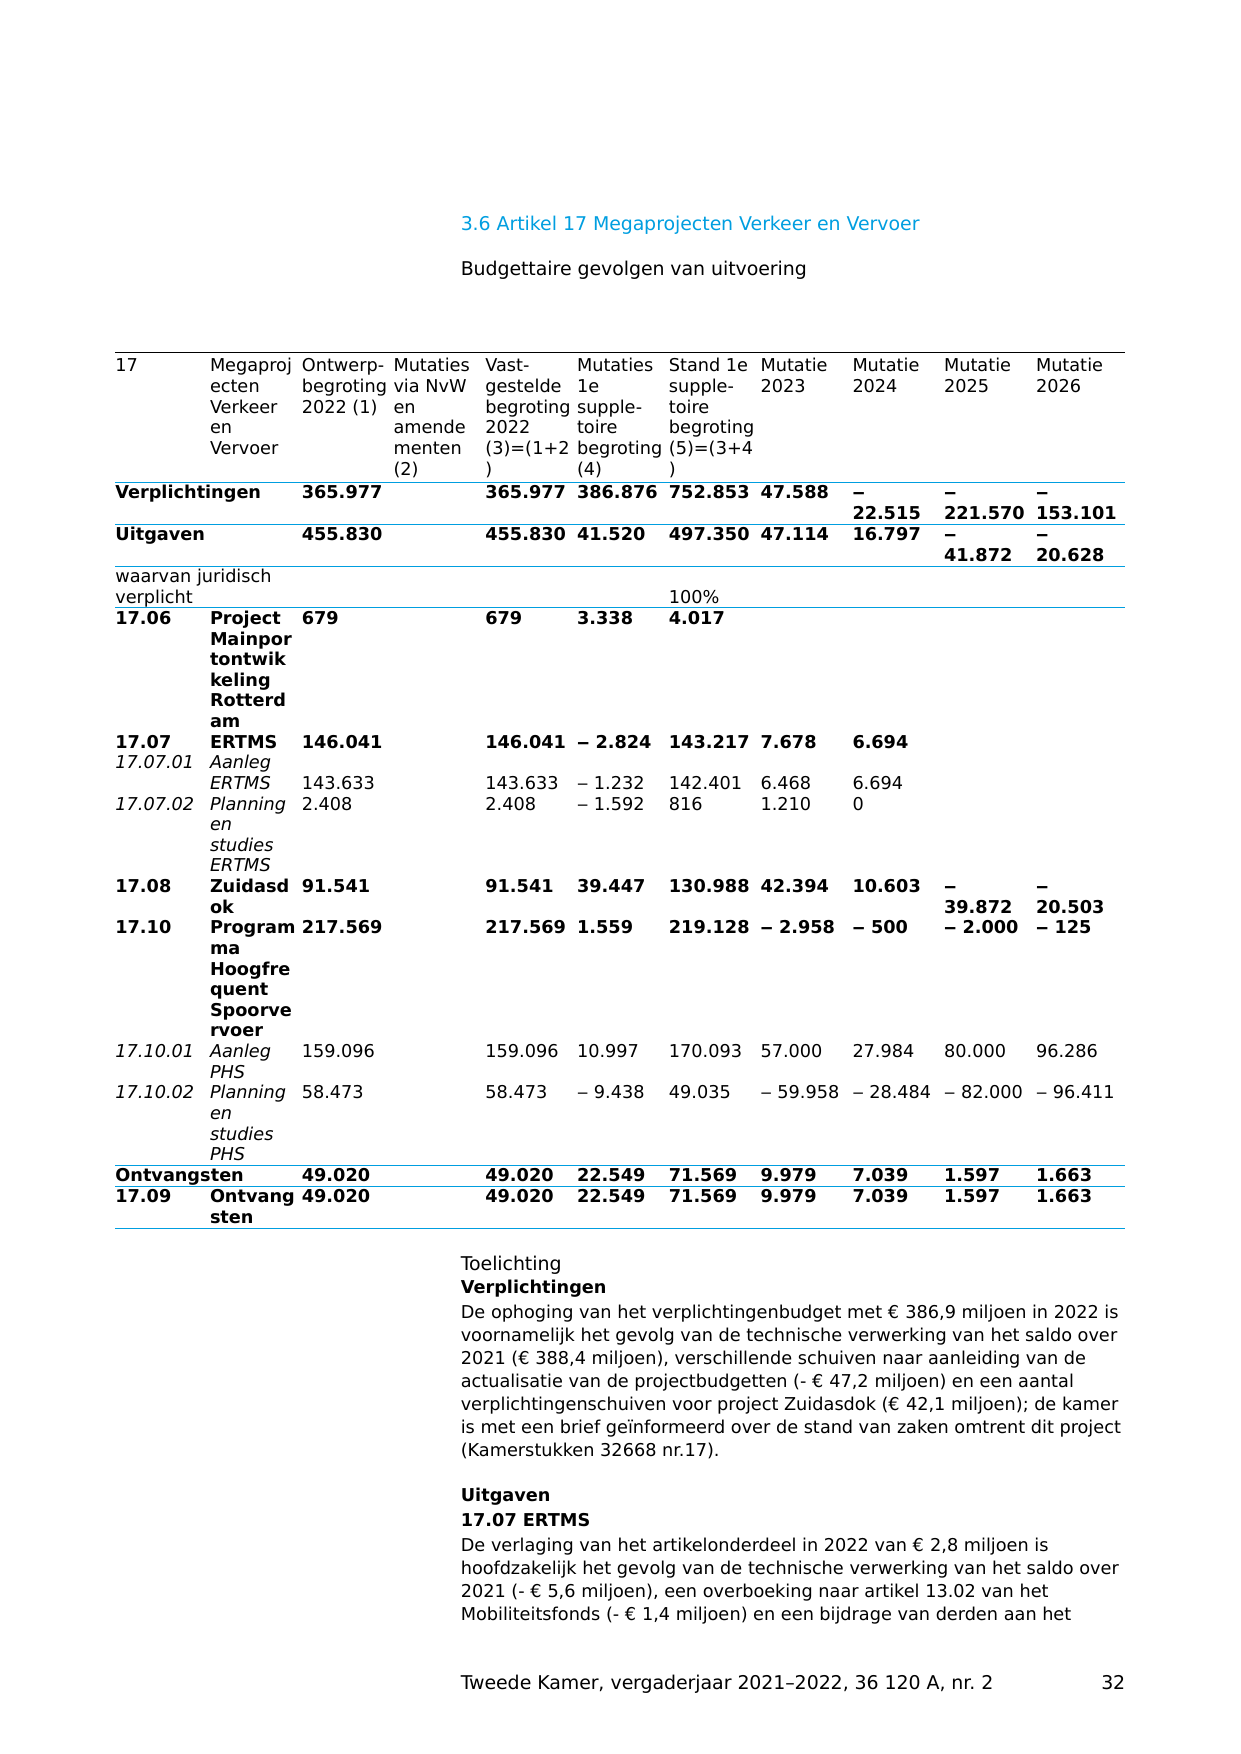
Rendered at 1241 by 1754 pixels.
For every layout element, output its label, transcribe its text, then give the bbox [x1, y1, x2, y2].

table_cell 365.977 [482, 483, 574, 524]
table_cell 0 [849, 794, 941, 876]
table_cell 17.08 [115, 876, 207, 917]
table_cell 455.830 [482, 525, 574, 566]
table_cell ‒ 28.484 [849, 1082, 941, 1165]
table_cell 1.597 [941, 1166, 1033, 1186]
table_cell 7.678 [758, 732, 849, 752]
table_cell Aanleg PHS [207, 1041, 299, 1082]
table_cell 80.000 [941, 1041, 1033, 1082]
table_cell 49.020 [299, 1166, 390, 1186]
table_cell 100% [666, 567, 757, 607]
table_cell 17.07.02 [115, 794, 207, 876]
table_cell 17.10 [115, 917, 207, 1041]
table_cell ‒ 125 [1033, 917, 1125, 1041]
table_cell [1033, 608, 1125, 732]
table_cell 219.128 [666, 917, 757, 1041]
table_cell 497.350 [666, 525, 757, 566]
table_cell 6.694 [849, 752, 941, 793]
table_cell [1033, 567, 1125, 607]
table_cell 96.286 [1033, 1041, 1125, 1082]
table_cell 1.597 [941, 1187, 1033, 1228]
table_cell 143.217 [666, 732, 757, 752]
text 17.07 ERTMS [461, 1508, 1125, 1531]
table_cell [574, 567, 666, 607]
table_cell [390, 917, 482, 1041]
table_cell 49.020 [482, 1166, 574, 1186]
table_cell 47.588 [758, 483, 849, 524]
table_cell 91.541 [482, 876, 574, 917]
table_cell ‒ 39.872 [941, 876, 1033, 917]
table_cell 49.020 [299, 1187, 390, 1228]
table_cell 7.039 [849, 1187, 941, 1228]
table_cell [849, 608, 941, 732]
table_cell [299, 567, 390, 607]
table_cell 6.468 [758, 752, 849, 793]
table_cell ‒ 221.570 [941, 483, 1033, 524]
table_cell ‒ 2.000 [941, 917, 1033, 1041]
table_cell Ontvangsten [115, 1166, 299, 1186]
table_cell 58.473 [299, 1082, 390, 1165]
table_cell 58.473 [482, 1082, 574, 1165]
table_cell [390, 732, 482, 752]
table_cell 1.663 [1033, 1166, 1125, 1186]
table_cell 217.569 [482, 917, 574, 1041]
table_cell 159.096 [299, 1041, 390, 1082]
table_cell 9.979 [758, 1187, 849, 1228]
table_cell Ontwerp-begroting 2022 (1) [299, 353, 390, 482]
table_cell ‒ 59.958 [758, 1082, 849, 1165]
table_cell 217.569 [299, 917, 390, 1041]
table_cell [390, 794, 482, 876]
table_cell ‒ 22.515 [849, 483, 941, 524]
table_cell 10.603 [849, 876, 941, 917]
table_cell [390, 483, 482, 524]
table_cell [390, 1166, 482, 1186]
table_cell ‒ 1.592 [574, 794, 666, 876]
table_cell 1.663 [1033, 1187, 1125, 1228]
table_cell 9.979 [758, 1166, 849, 1186]
table_cell Mutatie 2024 [849, 353, 941, 482]
table_cell Programma Hoogfrequent Spoorvervoer [207, 917, 299, 1041]
table_cell ERTMS [207, 732, 299, 752]
table_cell Stand 1e supple-toire begroting (5)=(3+4) [666, 353, 757, 482]
table_cell Vast-gestelde begroting 2022 (3)=(1+2) [482, 353, 574, 482]
table_cell 142.401 [666, 752, 757, 793]
table_cell [390, 1041, 482, 1082]
table_cell 130.988 [666, 876, 757, 917]
table_cell [390, 1082, 482, 1165]
table_cell ‒ 2.824 [574, 732, 666, 752]
table_cell 17 [115, 353, 207, 482]
table_cell 386.876 [574, 483, 666, 524]
table_cell [1033, 752, 1125, 793]
table_cell Mutatie 2026 [1033, 353, 1125, 482]
table_cell Planning en studies PHS [207, 1082, 299, 1165]
table_cell waarvan juridisch verplicht [115, 567, 299, 607]
table_cell [482, 567, 574, 607]
table_cell 17.09 [115, 1187, 207, 1228]
table_cell Mutaties via NvW en amendementen (2) [390, 353, 482, 482]
table_cell 679 [299, 608, 390, 732]
table_cell 22.549 [574, 1187, 666, 1228]
table_cell 455.830 [299, 525, 390, 566]
table_cell 17.10.02 [115, 1082, 207, 1165]
title Toelichting [461, 1253, 1125, 1275]
table_cell [941, 794, 1033, 876]
table_cell ‒ 2.958 [758, 917, 849, 1041]
table_cell [390, 525, 482, 566]
table_cell 22.549 [574, 1166, 666, 1186]
table_cell 1.210 [758, 794, 849, 876]
table_cell [390, 876, 482, 917]
table_cell 1.559 [574, 917, 666, 1041]
table_cell 47.114 [758, 525, 849, 566]
table_cell 27.984 [849, 1041, 941, 1082]
table_cell Planning en studies ERTMS [207, 794, 299, 876]
table_cell [1033, 794, 1125, 876]
table_cell Mutaties 1e supple-toire begroting (4) [574, 353, 666, 482]
table_cell ‒ 153.101 [1033, 483, 1125, 524]
table_cell ‒ 9.438 [574, 1082, 666, 1165]
table_cell 816 [666, 794, 757, 876]
table_cell 17.10.01 [115, 1041, 207, 1082]
table_cell Mutatie 2023 [758, 353, 849, 482]
table_cell [390, 752, 482, 793]
table_cell 42.394 [758, 876, 849, 917]
table_cell 10.997 [574, 1041, 666, 1082]
table_cell ‒ 20.628 [1033, 525, 1125, 566]
table_cell 57.000 [758, 1041, 849, 1082]
table_cell [758, 567, 849, 607]
table_cell [941, 567, 1033, 607]
table_cell 17.07 [115, 732, 207, 752]
table_cell Project Mainportontwikkeling Rotterdam [207, 608, 299, 732]
table_cell 41.520 [574, 525, 666, 566]
table_cell 71.569 [666, 1166, 757, 1186]
table_cell 7.039 [849, 1166, 941, 1186]
table_cell ‒ 500 [849, 917, 941, 1041]
table_cell [390, 567, 482, 607]
table_cell [941, 752, 1033, 793]
table_cell 39.447 [574, 876, 666, 917]
table_cell Verplichtingen [115, 483, 299, 524]
table_cell 143.633 [299, 752, 390, 793]
table_cell [849, 567, 941, 607]
table_cell [941, 608, 1033, 732]
table_cell 16.797 [849, 525, 941, 566]
title Budgettaire gevolgen van uitvoering [461, 258, 1125, 280]
table_cell [941, 732, 1033, 752]
table_cell 170.093 [666, 1041, 757, 1082]
table_cell Zuidasdok [207, 876, 299, 917]
table_header Tabel 9 Budgettaire gevolgen van uitvoering art. 17 Megaprojecten verkeer en vervoer (bedragen x € 1.000) [115, 304, 1125, 352]
table_cell ‒ 96.411 [1033, 1082, 1125, 1165]
table_cell Uitgaven [115, 525, 299, 566]
table_cell [758, 608, 849, 732]
table_cell 143.633 [482, 752, 574, 793]
table_cell 3.338 [574, 608, 666, 732]
table_cell 71.569 [666, 1187, 757, 1228]
table_cell 146.041 [482, 732, 574, 752]
table_cell 6.694 [849, 732, 941, 752]
table_cell [390, 608, 482, 732]
table_cell Mutatie 2025 [941, 353, 1033, 482]
table_cell 91.541 [299, 876, 390, 917]
text De ophoging van het verplichtingenbudget met € 386,9 miljoen in 2022 is voornamelijk het gevolg van de technische verwerking van het saldo over 2021 (€ 388,4 miljoen), verschillende schuiven naar aanleiding van de actualisatie van de projectbudgetten (- € 47,2 miljoen) en een aantal verplichtingenschuiven voor project Zuidasdok (€ 42,1 miljoen); de kamer is met een brief geïnformeerd over de stand van zaken omtrent dit project (Kamerstukken 32668 nr.17). [461, 1300, 1125, 1461]
table_cell 2.408 [482, 794, 574, 876]
title 3.6 Artikel 17 Megaprojecten Verkeer en Vervoer [461, 213, 1125, 235]
table_cell 17.07.01 [115, 752, 207, 793]
table_cell 49.035 [666, 1082, 757, 1165]
table_cell [390, 1187, 482, 1228]
table_cell 752.853 [666, 483, 757, 524]
table_cell Megaprojecten Verkeer en Vervoer [207, 353, 299, 482]
table_cell 159.096 [482, 1041, 574, 1082]
text Verplichtingen [461, 1275, 1125, 1298]
table_cell Ontvangsten [207, 1187, 299, 1228]
text De verlaging van het artikelonderdeel in 2022 van € 2,8 miljoen is hoofdzakelijk het gevolg van de technische verwerking van het saldo over 2021 (- € 5,6 miljoen), een overboeking naar artikel 13.02 van het Mobiliteitsfonds (- € 1,4 miljoen) en een bijdrage van derden aan het [461, 1533, 1125, 1625]
table_cell 679 [482, 608, 574, 732]
table_cell Aanleg ERTMS [207, 752, 299, 793]
table_cell 365.977 [299, 483, 390, 524]
table_cell 2.408 [299, 794, 390, 876]
table_cell 49.020 [482, 1187, 574, 1228]
table_cell ‒ 82.000 [941, 1082, 1033, 1165]
table_cell 4.017 [666, 608, 757, 732]
table_cell 146.041 [299, 732, 390, 752]
table_cell [1033, 732, 1125, 752]
table_cell ‒ 20.503 [1033, 876, 1125, 917]
table_cell ‒ 1.232 [574, 752, 666, 793]
table_cell ‒ 41.872 [941, 525, 1033, 566]
table_cell 17.06 [115, 608, 207, 732]
text Uitgaven [461, 1483, 1125, 1506]
